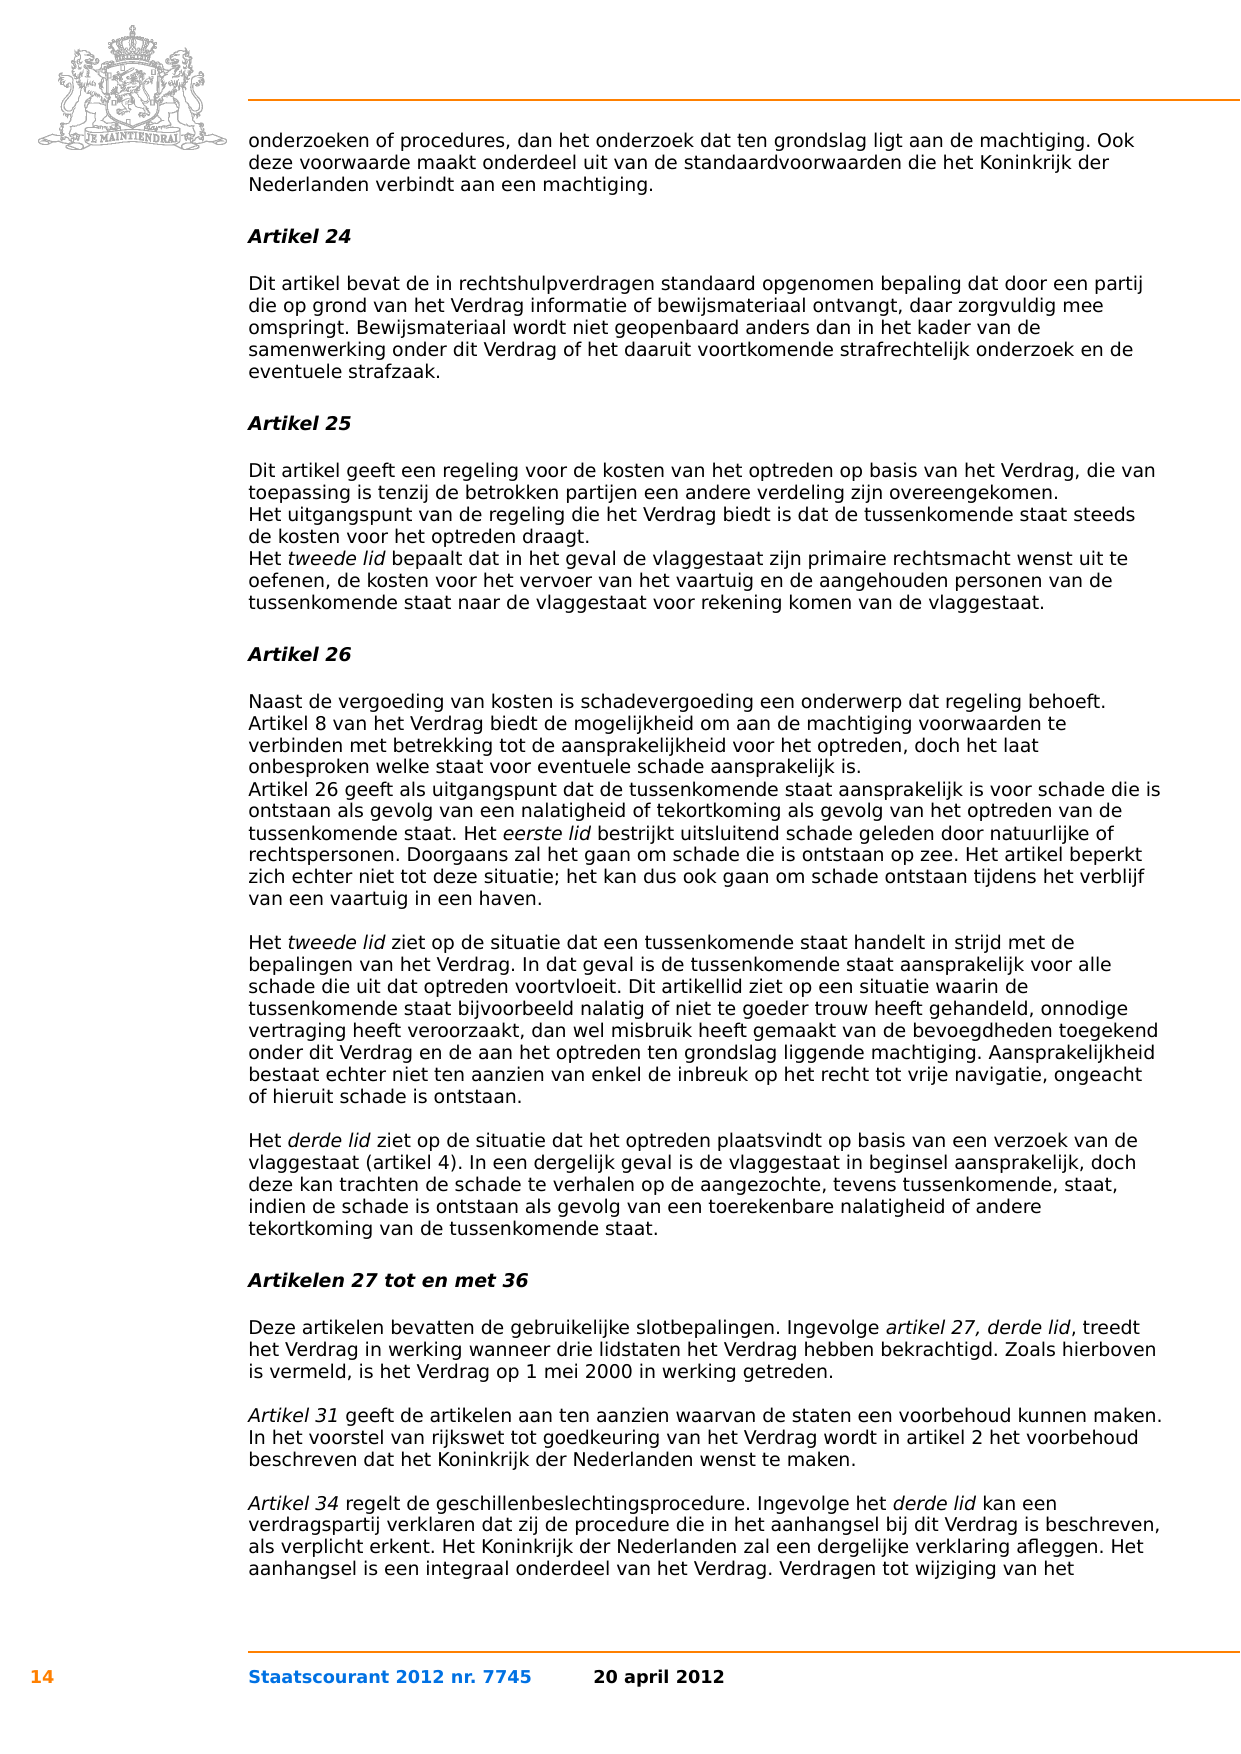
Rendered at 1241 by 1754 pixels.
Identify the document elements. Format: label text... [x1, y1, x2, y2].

text Dit artikel bevat de in rechtshulpverdragen standaard opgenomen bepaling dat door een partij die op grond van het Verdrag informatie of bewijsmateriaal ontvangt, daar zorgvuldig mee omspringt. Bewijsmateriaal wordt niet geopenbaard anders dan in het kader van de samenwerking onder dit Verdrag of het daaruit voortkomende strafrechtelijk onderzoek en de eventuele strafzaak. [248, 273, 1163, 383]
picture [38, 25, 227, 150]
text Artikel 31 geeft de artikelen aan ten aanzien waarvan de staten een voorbehoud kunnen maken. In het voorstel van rijkswet tot goedkeuring van het Verdrag wordt in artikel 2 het voorbehoud beschreven dat het Koninkrijk der Nederlanden wenst te maken. [248, 1404, 1163, 1471]
text Naast de vergoeding van kosten is schadevergoeding een onderwerp dat regeling behoeft. Artikel 8 van het Verdrag biedt de mogelijkheid om aan de machtiging voorwaarden te verbinden met betrekking tot de aansprakelijkheid voor het optreden, doch het laat onbesproken welke staat voor eventuele schade aansprakelijk is. [248, 691, 1163, 778]
text Het tweede lid bepaalt dat in het geval de vlaggestaat zijn primaire rechtsmacht wenst uit te oefenen, de kosten voor het vervoer van het vaartuig en de aangehouden personen van de tussenkomende staat naar de vlaggestaat voor rekening komen van de vlaggestaat. [248, 548, 1163, 613]
subtitle Artikel 24 [248, 226, 1163, 248]
text Het tweede lid ziet op de situatie dat een tussenkomende staat handelt in strijd met de bepalingen van het Verdrag. In dat geval is de tussenkomende staat aansprakelijk voor alle schade die uit dat optreden voortvloeit. Dit artikellid ziet op een situatie waarin de tussenkomende staat bijvoorbeeld nalatig of niet te goeder trouw heeft gehandeld, onnodige vertraging heeft veroorzaakt, dan wel misbruik heeft gemaakt van de bevoegdheden toegekend onder dit Verdrag en de aan het optreden ten grondslag liggende machtiging. Aansprakelijkheid bestaat echter niet ten aanzien van enkel de inbreuk op het recht tot vrije navigatie, ongeacht of hieruit schade is ontstaan. [248, 932, 1163, 1108]
text Het derde lid ziet op de situatie dat het optreden plaatsvindt op basis van een verzoek van de vlaggestaat (artikel 4). In een dergelijk geval is de vlaggestaat in beginsel aansprakelijk, doch deze kan trachten de schade te verhalen op de aangezochte, tevens tussenkomende, staat, indien de schade is ontstaan als gevolg van een toerekenbare nalatigheid of andere tekortkoming van de tussenkomende staat. [248, 1130, 1163, 1240]
text onderzoeken of procedures, dan het onderzoek dat ten grondslag ligt aan de machtiging. Ook deze voorwaarde maakt onderdeel uit van de standaardvoorwaarden die het Koninkrijk der Nederlanden verbindt aan een machtiging. [248, 130, 1163, 196]
text Deze artikelen bevatten de gebruikelijke slotbepalingen. Ingevolge artikel 27, derde lid, treedt het Verdrag in werking wanneer drie lidstaten het Verdrag hebben bekrachtigd. Zoals hierboven is vermeld, is het Verdrag op 1 mei 2000 in werking getreden. [248, 1317, 1163, 1383]
text Artikel 34 regelt de geschillenbeslechtingsprocedure. Ingevolge het derde lid kan een verdragspartij verklaren dat zij de procedure die in het aanhangsel bij dit Verdrag is beschreven, als verplicht erkent. Het Koninkrijk der Nederlanden zal een dergelijke verklaring afleggen. Het aanhangsel is een integraal onderdeel van het Verdrag. Verdragen tot wijziging van het [248, 1492, 1163, 1580]
subtitle Artikelen 27 tot en met 36 [248, 1270, 1163, 1292]
text Dit artikel geeft een regeling voor de kosten van het optreden op basis van het Verdrag, die van toepassing is tenzij de betrokken partijen een andere verdeling zijn overeengekomen. [248, 460, 1163, 504]
subtitle Artikel 26 [248, 643, 1163, 666]
text Het uitgangspunt van de regeling die het Verdrag biedt is dat de tussenkomende staat steeds de kosten voor het optreden draagt. [248, 504, 1163, 548]
text Artikel 26 geeft als uitgangspunt dat de tussenkomende staat aansprakelijk is voor schade die is ontstaan als gevolg van een nalatigheid of tekortkoming als gevolg van het optreden van de tussenkomende staat. Het eerste lid bestrijkt uitsluitend schade geleden door natuurlijke of rechtspersonen. Doorgaans zal het gaan om schade die is ontstaan op zee. Het artikel beperkt zich echter niet tot deze situatie; het kan dus ook gaan om schade ontstaan tijdens het verblijf van een vaartuig in een haven. [248, 778, 1163, 910]
subtitle Artikel 25 [248, 413, 1163, 435]
